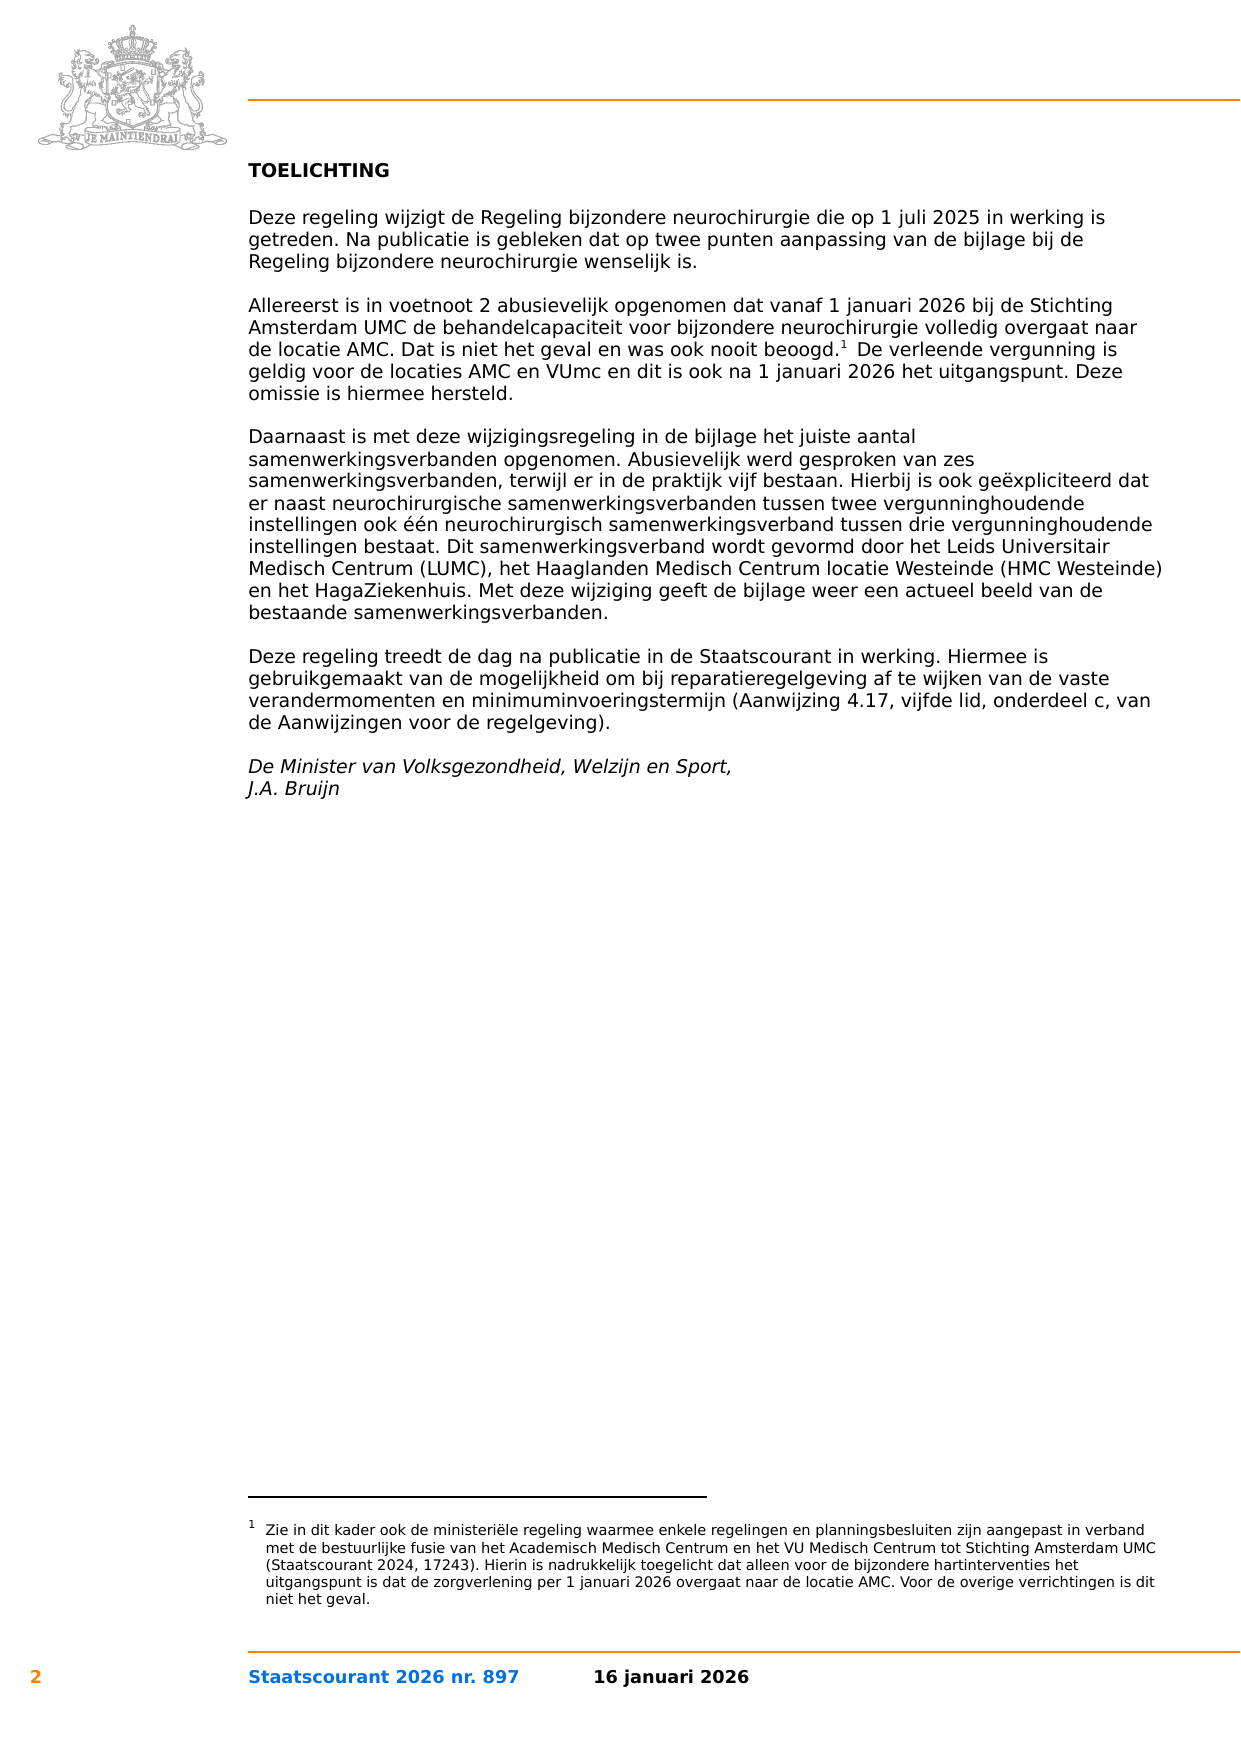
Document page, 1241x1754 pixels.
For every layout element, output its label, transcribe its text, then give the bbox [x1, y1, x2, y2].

text Allereerst is in voetnoot 2 abusievelijk opgenomen dat vanaf 1 januari 2026 bij de Stichting Amsterdam UMC de behandelcapaciteit voor bijzondere neurochirurgie volledig overgaat naar de locatie AMC. Dat is niet het geval en was ook nooit beoogd. De verleende vergunning is geldig voor de locaties AMC en VUmc en dit is ook na 1 januari 2026 het uitgangspunt. Deze omissie is hiermee hersteld. [248, 295, 1163, 404]
picture [38, 25, 227, 150]
text Zie in dit kader ook de ministeriële regeling waarmee enkele regelingen en planningsbesluiten zijn aangepast in verband met de bestuurlijke fusie van het Academisch Medisch Centrum en het VU Medisch Centrum tot Stichting Amsterdam UMC (Staatscourant 2024, 17243). Hierin is nadrukkelijk toegelicht dat alleen voor de bijzondere hartinterventies het uitgangspunt is dat de zorgverlening per 1 januari 2026 overgaat naar de locatie AMC. Voor de overige verrichtingen is dit niet het geval. [248, 1518, 1163, 1608]
text De Minister van Volksgezondheid, Welzijn en Sport, J.A. Bruijn [248, 756, 1163, 800]
subtitle TOELICHTING [248, 160, 1163, 182]
text Deze regeling wijzigt de Regeling bijzondere neurochirurgie die op 1 juli 2025 in werking is getreden. Na publicatie is gebleken dat op twee punten aanpassing van de bijlage bij de Regeling bijzondere neurochirurgie wenselijk is. [248, 207, 1163, 273]
text Deze regeling treedt de dag na publicatie in de Staatscourant in werking. Hiermee is gebruikgemaakt van de mogelijkheid om bij reparatieregelgeving af te wijken van de vaste verandermomenten en minimuminvoeringstermijn (Aanwijzing 4.17, vijfde lid, onderdeel c, van de Aanwijzingen voor de regelgeving). [248, 646, 1163, 734]
text Daarnaast is met deze wijzigingsregeling in de bijlage het juiste aantal samenwerkingsverbanden opgenomen. Abusievelijk werd gesproken van zes samenwerkingsverbanden, terwijl er in de praktijk vijf bestaan. Hierbij is ook geëxpliciteerd dat er naast neurochirurgische samenwerkingsverbanden tussen twee vergunninghoudende instellingen ook één neurochirurgisch samenwerkingsverband tussen drie vergunninghoudende instellingen bestaat. Dit samenwerkingsverband wordt gevormd door het Leids Universitair Medisch Centrum (LUMC), het Haaglanden Medisch Centrum locatie Westeinde (HMC Westeinde) en het HagaZiekenhuis. Met deze wijziging geeft de bijlage weer een actueel beeld van de bestaande samenwerkingsverbanden. [248, 426, 1163, 624]
